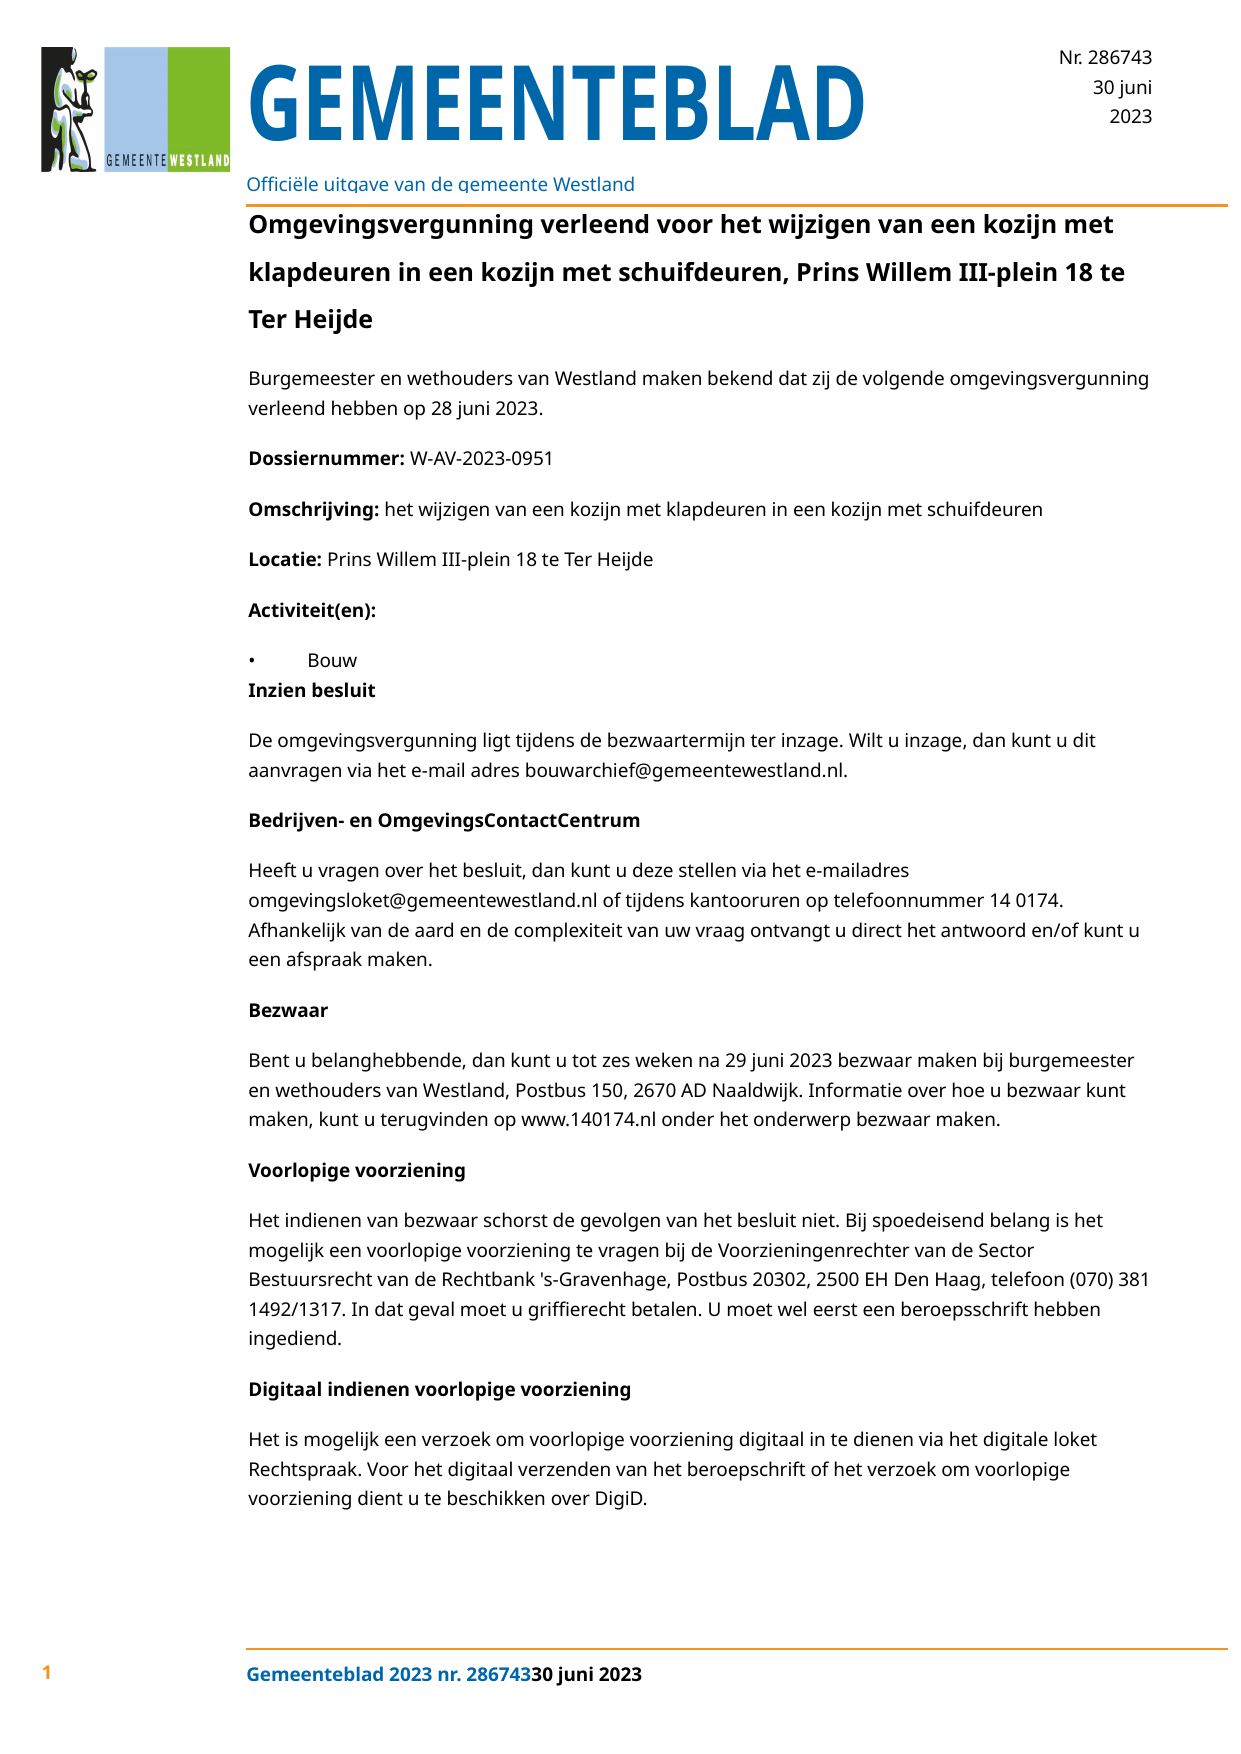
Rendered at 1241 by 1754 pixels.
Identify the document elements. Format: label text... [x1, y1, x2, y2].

text Burgemeester en wethouders van Westland maken bekend dat zij de volgende omgevingsvergunning verleend hebben op 28 juni 2023. [248, 366, 1152, 421]
list Bouw [248, 647, 1152, 673]
text Heeft u vragen over het besluit, dan kunt u deze stellen via het e-mailadres omgevingsloket@gemeentewestland.nl of tijdens kantooruren op telefoonnummer 14 0174. Afhankelijk van de aard en de complexiteit van uw vraag ontvangt u direct het antwoord en/of kunt u een afspraak maken. [248, 858, 1152, 972]
text Het indienen van bezwaar schorst de gevolgen van het besluit niet. Bij spoedeisend belang is het mogelijk een voorlopige voorziening te vragen bij de Voorzieningenrechter van de Sector Bestuursrecht van de Rechtbank 's-Gravenhage, Postbus 20302, 2500 EH Den Haag, telefoon (070) 381 1492/1317. In dat geval moet u griffierecht betalen. U moet wel eerst een beroepsschrift hebben ingediend. [248, 1207, 1152, 1351]
text Voorlopige voorziening [248, 1157, 1152, 1182]
text Activiteit(en): [248, 597, 1152, 622]
text De omgevingsvergunning ligt tijdens de bezwaartermijn ter inzage. Wilt u inzage, dan kunt u dit aanvragen via het e-mail adres bouwarchief@gemeentewestland.nl. [248, 727, 1152, 782]
text Locatie: Prins Willem III-plein 18 te Ter Heijde [248, 546, 1152, 572]
text Inzien besluit [248, 677, 1152, 702]
text Bent u belanghebbende, dan kunt u tot zes weken na 29 juni 2023 bezwaar maken bij burgemeester en wethouders van Westland, Postbus 150, 2670 AD Naaldwijk. Informatie over hoe u bezwaar kunt maken, kunt u terugvinden op www.140174.nl onder het onderwerp bezwaar maken. [248, 1047, 1152, 1132]
text Bezwaar [248, 997, 1152, 1022]
text Omgevingsvergunning verleend voor het wijzigen van een kozijn met klapdeuren in een kozijn met schuifdeuren, Prins Willem III-plein 18 te Ter Heijde [248, 207, 1152, 336]
text Digitaal indienen voorlopige voorziening [248, 1376, 1152, 1402]
picture [41, 47, 231, 172]
text Omschrijving: het wijzigen van een kozijn met klapdeuren in een kozijn met schuifdeuren [248, 496, 1152, 522]
text Dossiernummer: W-AV-2023-0951 [248, 446, 1152, 471]
text Bedrijven- en OmgevingsContactCentrum [248, 807, 1152, 833]
text Het is mogelijk een verzoek om voorlopige voorziening digitaal in te dienen via het digitale loket Rechtspraak. Voor het digitaal verzenden van het beroepschrift of het verzoek om voorlopige voorziening dient u te beschikken over DigiD. [248, 1426, 1152, 1511]
